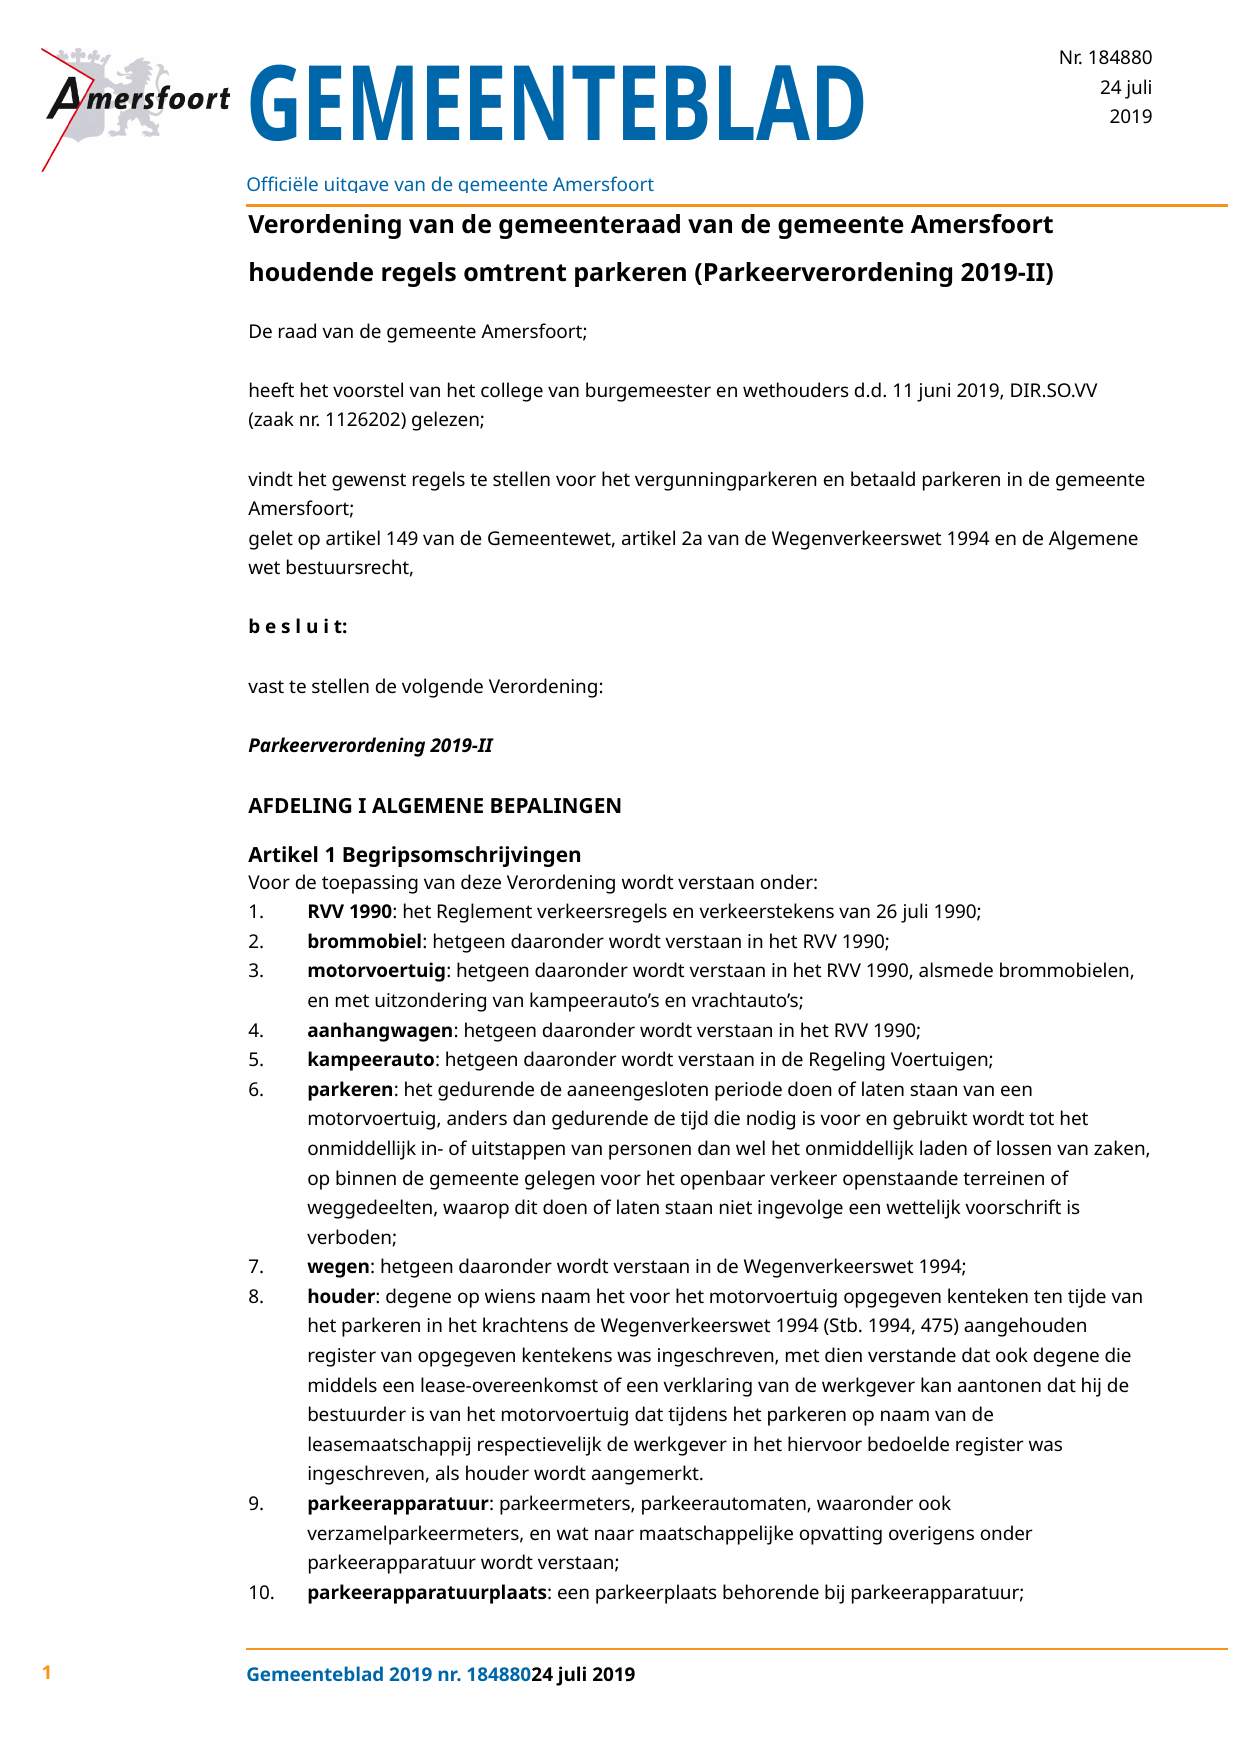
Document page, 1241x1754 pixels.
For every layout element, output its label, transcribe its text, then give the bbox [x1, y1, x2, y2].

list aanhangwagen: hetgeen daaronder wordt verstaan in het RVV 1990; [248, 1017, 1152, 1043]
picture [41, 47, 231, 172]
text AFDELING I ALGEMENE BEPALINGEN [248, 791, 1152, 820]
list parkeerapparatuur: parkeermeters, parkeerautomaten, waaronder ook verzamelparkeermeters, en wat naar maatschappelijke opvatting overigens onder parkeerapparatuur wordt verstaan; [248, 1490, 1152, 1575]
list brommobiel: hetgeen daaronder wordt verstaan in het RVV 1990; [248, 928, 1152, 954]
text Voor de toepassing van deze Verordening wordt verstaan onder: [248, 869, 1152, 895]
list parkeren: het gedurende de aaneengesloten periode doen of laten staan van een motorvoertuig, anders dan gedurende de tijd die nodig is voor en gebruikt wordt tot het onmiddellijk in- of uitstappen van personen dan wel het onmiddellijk laden of lossen van zaken, op binnen de gemeente gelegen voor het openbaar verkeer openstaande terreinen of weggedeelten, waarop dit doen of laten staan niet ingevolge een wettelijk voorschrift is verboden; [248, 1076, 1152, 1250]
text heeft het voorstel van het college van burgemeester en wethouders d.d. 11 juni 2019, DIR.SO.VV [248, 377, 1152, 403]
list motorvoertuig: hetgeen daaronder wordt verstaan in het RVV 1990, alsmede brommobielen, en met uitzondering van kampeerauto’s en vrachtauto’s; [248, 958, 1152, 1013]
list RVV 1990: het Reglement verkeersregels en verkeerstekens van 26 juli 1990; [248, 898, 1152, 924]
text vast te stellen de volgende Verordening: [248, 673, 1152, 699]
text Artikel 1 Begripsomschrijvingen [248, 841, 1152, 869]
text Parkeerverordening 2019-II [248, 732, 1152, 758]
list houder: degene op wiens naam het voor het motorvoertuig opgegeven kenteken ten tijde van het parkeren in het krachtens de Wegenverkeerswet 1994 (Stb. 1994, 475) aangehouden register van opgegeven kentekens was ingeschreven, met dien verstande dat ook degene die middels een lease-overeenkomst of een verklaring van de werkgever kan aantonen dat hij de bestuurder is van het motorvoertuig dat tijdens het parkeren op naam van de leasemaatschappij respectievelijk de werkgever in het hiervoor bedoelde register was ingeschreven, als houder wordt aangemerkt. [248, 1283, 1152, 1486]
text (zaak nr. 1126202) gelezen; [248, 407, 1152, 432]
text De raad van de gemeente Amersfoort; [248, 318, 1152, 344]
text vindt het gewenst regels te stellen voor het vergunningparkeren en betaald parkeren in de gemeente Amersfoort; [248, 466, 1152, 521]
text gelet op artikel 149 van de Gemeentewet, artikel 2a van de Wegenverkeerswet 1994 en de Algemene wet bestuursrecht, [248, 525, 1152, 580]
list parkeerapparatuurplaats: een parkeerplaats behorende bij parkeerapparatuur; [248, 1579, 1152, 1605]
text b e s l u i t: [248, 614, 1152, 639]
list wegen: hetgeen daaronder wordt verstaan in de Wegenverkeerswet 1994; [248, 1253, 1152, 1279]
list kampeerauto: hetgeen daaronder wordt verstaan in de Regeling Voertuigen; [248, 1046, 1152, 1072]
text Verordening van de gemeenteraad van de gemeente Amersfoort houdende regels omtrent parkeren (Parkeerverordening 2019-II) [248, 207, 1152, 288]
